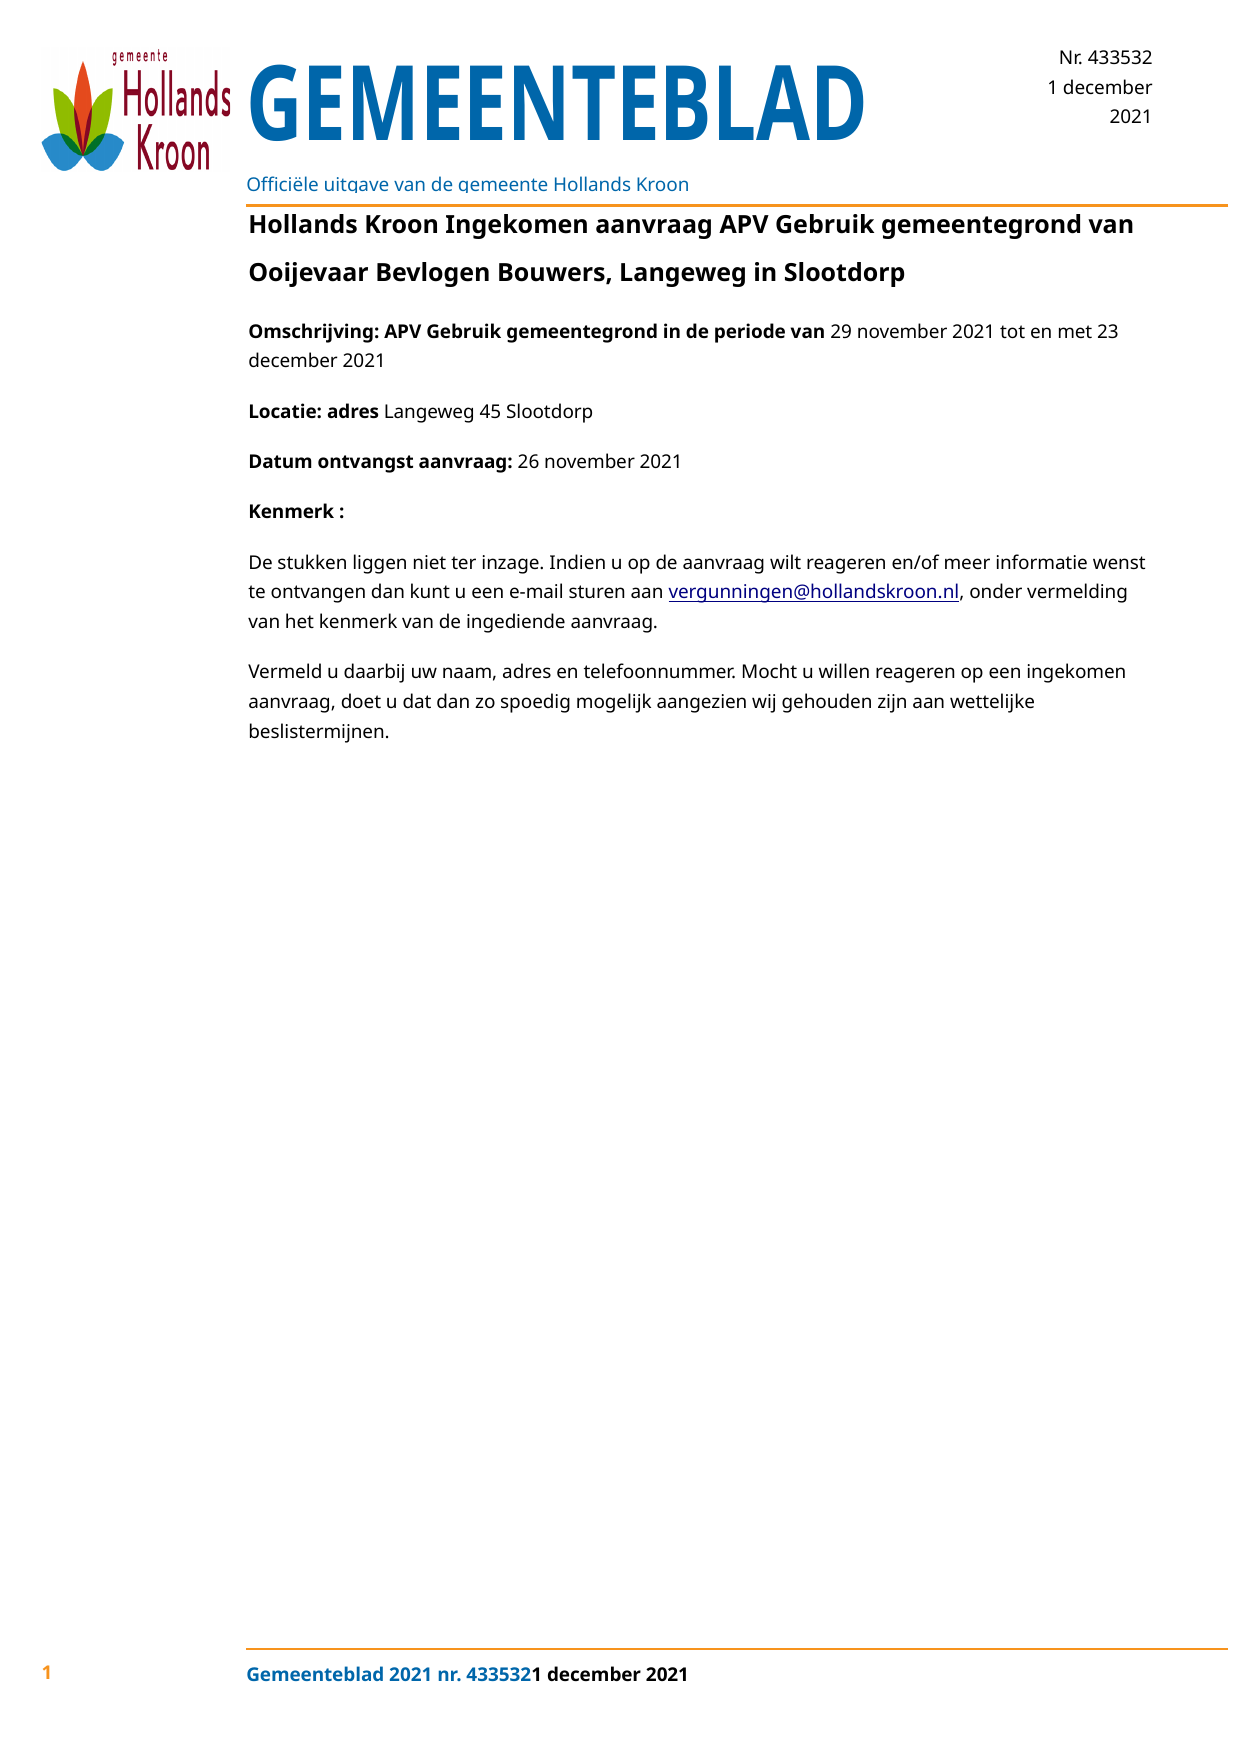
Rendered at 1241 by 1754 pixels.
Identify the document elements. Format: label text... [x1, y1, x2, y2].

text Hollands Kroon Ingekomen aanvraag APV Gebruik gemeentegrond van Ooijevaar Bevlogen Bouwers, Langeweg in Slootdorp [248, 207, 1152, 288]
text De stukken liggen niet ter inzage. Indien u op de aanvraag wilt reageren en/of meer informatie wenst te ontvangen dan kunt u een e-mail sturen aan vergunningen@hollandskroon.nl, onder vermelding van het kenmerk van de ingediende aanvraag. [248, 549, 1152, 634]
text Kenmerk : [248, 499, 1152, 524]
text Omschrijving: APV Gebruik gemeentegrond in de periode van 29 november 2021 tot en met 23 december 2021 [248, 318, 1152, 373]
picture [41, 47, 231, 172]
text Locatie: adres Langeweg 45 Slootdorp [248, 398, 1152, 424]
text Vermeld u daarbij uw naam, adres en telefoonnummer. Mocht u willen reageren op een ingekomen aanvraag, doet u dat dan zo spoedig mogelijk aangezien wij gehouden zijn aan wettelijke beslistermijnen. [248, 659, 1152, 744]
text Datum ontvangst aanvraag: 26 november 2021 [248, 448, 1152, 474]
